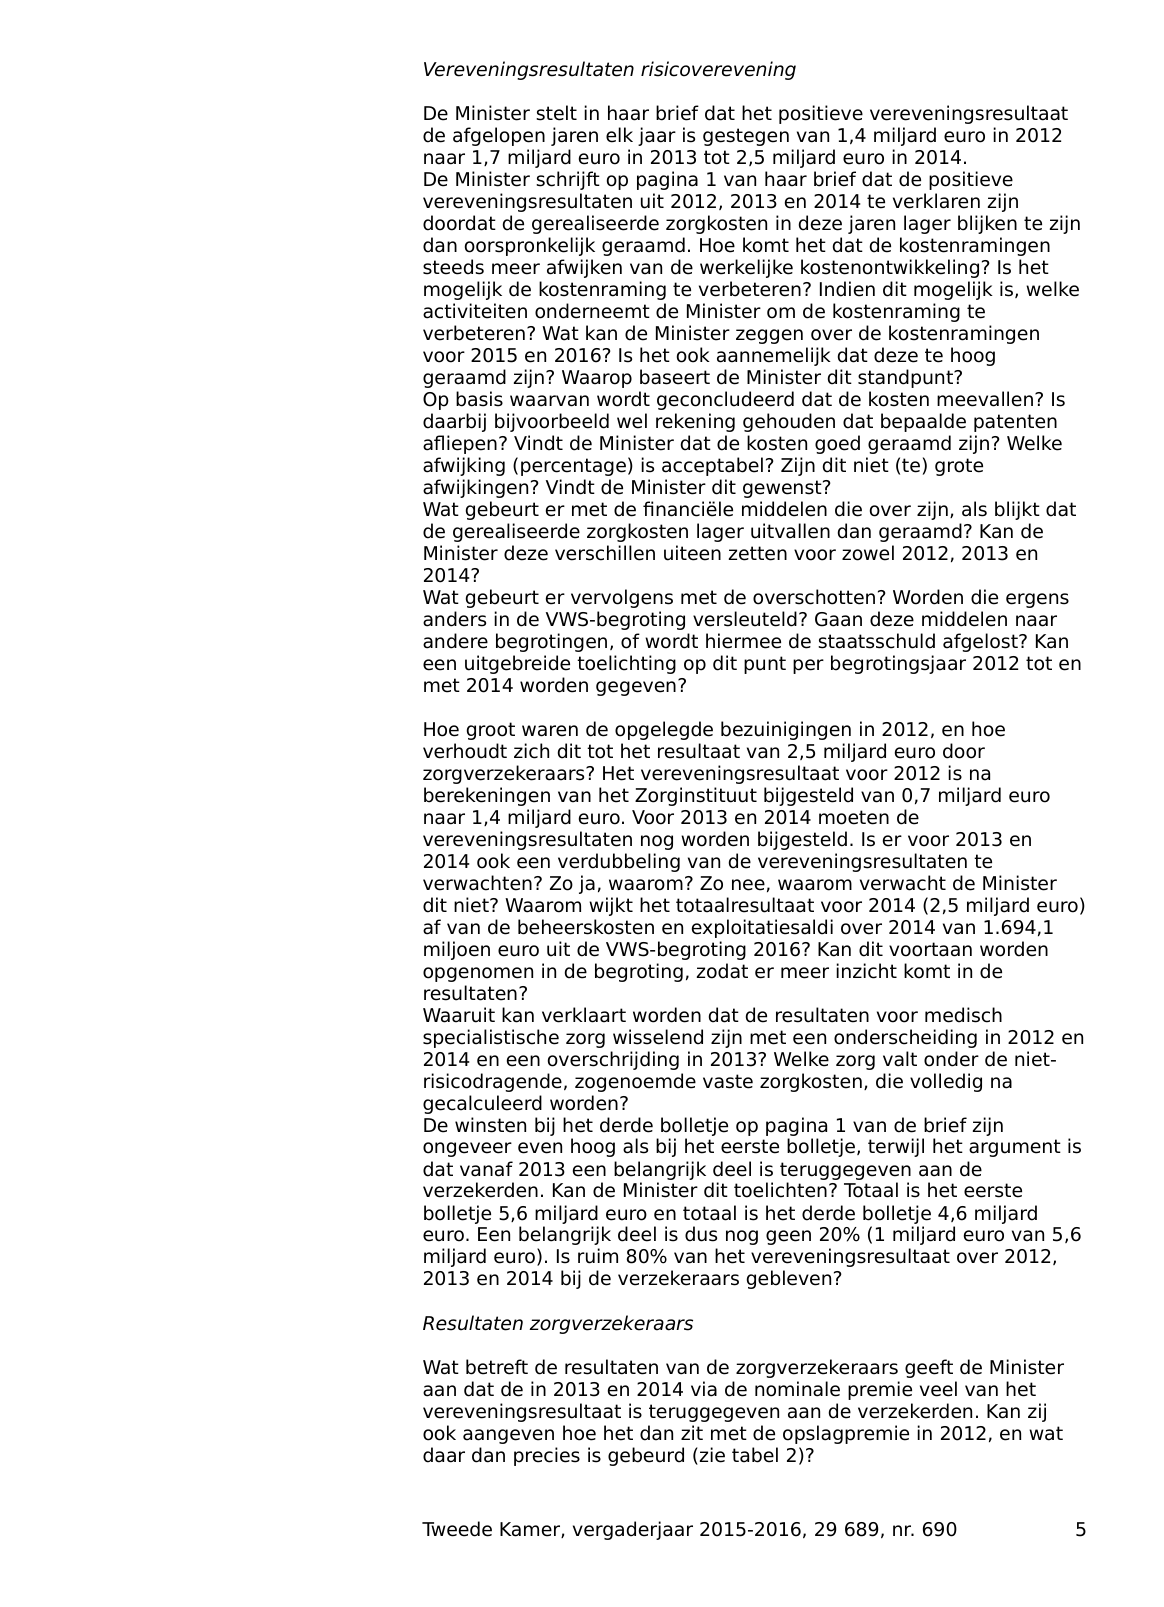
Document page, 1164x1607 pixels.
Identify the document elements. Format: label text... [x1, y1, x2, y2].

text De Minister schrijft op pagina 1 van haar brief dat de positieve vereveningsresultaten uit 2012, 2013 en 2014 te verklaren zijn doordat de gerealiseerde zorgkosten in deze jaren lager blijken te zijn dan oorspronkelijk geraamd. Hoe komt het dat de kostenramingen steeds meer afwijken van de werkelijke kostenontwikkeling? Is het mogelijk de kostenraming te verbeteren? Indien dit mogelijk is, welke activiteiten onderneemt de Minister om de kostenraming te verbeteren? Wat kan de Minister zeggen over de kostenramingen voor 2015 en 2016? Is het ook aannemelijk dat deze te hoog geraamd zijn? Waarop baseert de Minister dit standpunt? [422, 169, 1087, 389]
text Wat gebeurt er met de financiële middelen die over zijn, als blijkt dat de gerealiseerde zorgkosten lager uitvallen dan geraamd? Kan de Minister deze verschillen uiteen zetten voor zowel 2012, 2013 en 2014? [422, 499, 1087, 587]
text Hoe groot waren de opgelegde bezuinigingen in 2012, en hoe verhoudt zich dit tot het resultaat van 2,5 miljard euro door zorgverzekeraars? Het vereveningsresultaat voor 2012 is na berekeningen van het Zorginstituut bijgesteld van 0,7 miljard euro naar 1,4 miljard euro. Voor 2013 en 2014 moeten de vereveningsresultaten nog worden bijgesteld. Is er voor 2013 en 2014 ook een verdubbeling van de vereveningsresultaten te verwachten? Zo ja, waarom? Zo nee, waarom verwacht de Minister dit niet? Waarom wijkt het totaalresultaat voor 2014 (2,5 miljard euro) af van de beheerskosten en exploitatiesaldi over 2014 van 1.694,1 miljoen euro uit de VWS-begroting 2016? Kan dit voortaan worden opgenomen in de begroting, zodat er meer inzicht komt in de resultaten? [422, 719, 1087, 1004]
subtitle Resultaten zorgverzekeraars [422, 1312, 1087, 1334]
text Op basis waarvan wordt geconcludeerd dat de kosten meevallen? Is daarbij bijvoorbeeld wel rekening gehouden dat bepaalde patenten afliepen? Vindt de Minister dat de kosten goed geraamd zijn? Welke afwijking (percentage) is acceptabel? Zijn dit niet (te) grote afwijkingen? Vindt de Minister dit gewenst? [422, 389, 1087, 499]
text De winsten bij het derde bolletje op pagina 1 van de brief zijn ongeveer even hoog als bij het eerste bolletje, terwijl het argument is dat vanaf 2013 een belangrijk deel is teruggegeven aan de verzekerden. Kan de Minister dit toelichten? Totaal is het eerste bolletje 5,6 miljard euro en totaal is het derde bolletje 4,6 miljard euro. Een belangrijk deel is dus nog geen 20% (1 miljard euro van 5,6 miljard euro). Is ruim 80% van het vereveningsresultaat over 2012, 2013 en 2014 bij de verzekeraars gebleven? [422, 1114, 1087, 1290]
text Wat betreft de resultaten van de zorgverzekeraars geeft de Minister aan dat de in 2013 en 2014 via de nominale premie veel van het vereveningsresultaat is teruggegeven aan de verzekerden. Kan zij ook aangeven hoe het dan zit met de opslagpremie in 2012, en wat daar dan precies is gebeurd (zie tabel 2)? [422, 1357, 1087, 1467]
text De Minister stelt in haar brief dat het positieve vereveningsresultaat de afgelopen jaren elk jaar is gestegen van 1,4 miljard euro in 2012 naar 1,7 miljard euro in 2013 tot 2,5 miljard euro in 2014. [422, 103, 1087, 169]
subtitle Vereveningsresultaten risicoverevening [422, 59, 1087, 81]
text Waaruit kan verklaart worden dat de resultaten voor medisch specialistische zorg wisselend zijn met een onderscheiding in 2012 en 2014 en een overschrijding in 2013? Welke zorg valt onder de niet-risicodragende, zogenoemde vaste zorgkosten, die volledig na gecalculeerd worden? [422, 1004, 1087, 1114]
text Wat gebeurt er vervolgens met de overschotten? Worden die ergens anders in de VWS-begroting versleuteld? Gaan deze middelen naar andere begrotingen, of wordt hiermee de staatsschuld afgelost? Kan een uitgebreide toelichting op dit punt per begrotingsjaar 2012 tot en met 2014 worden gegeven? [422, 587, 1087, 697]
